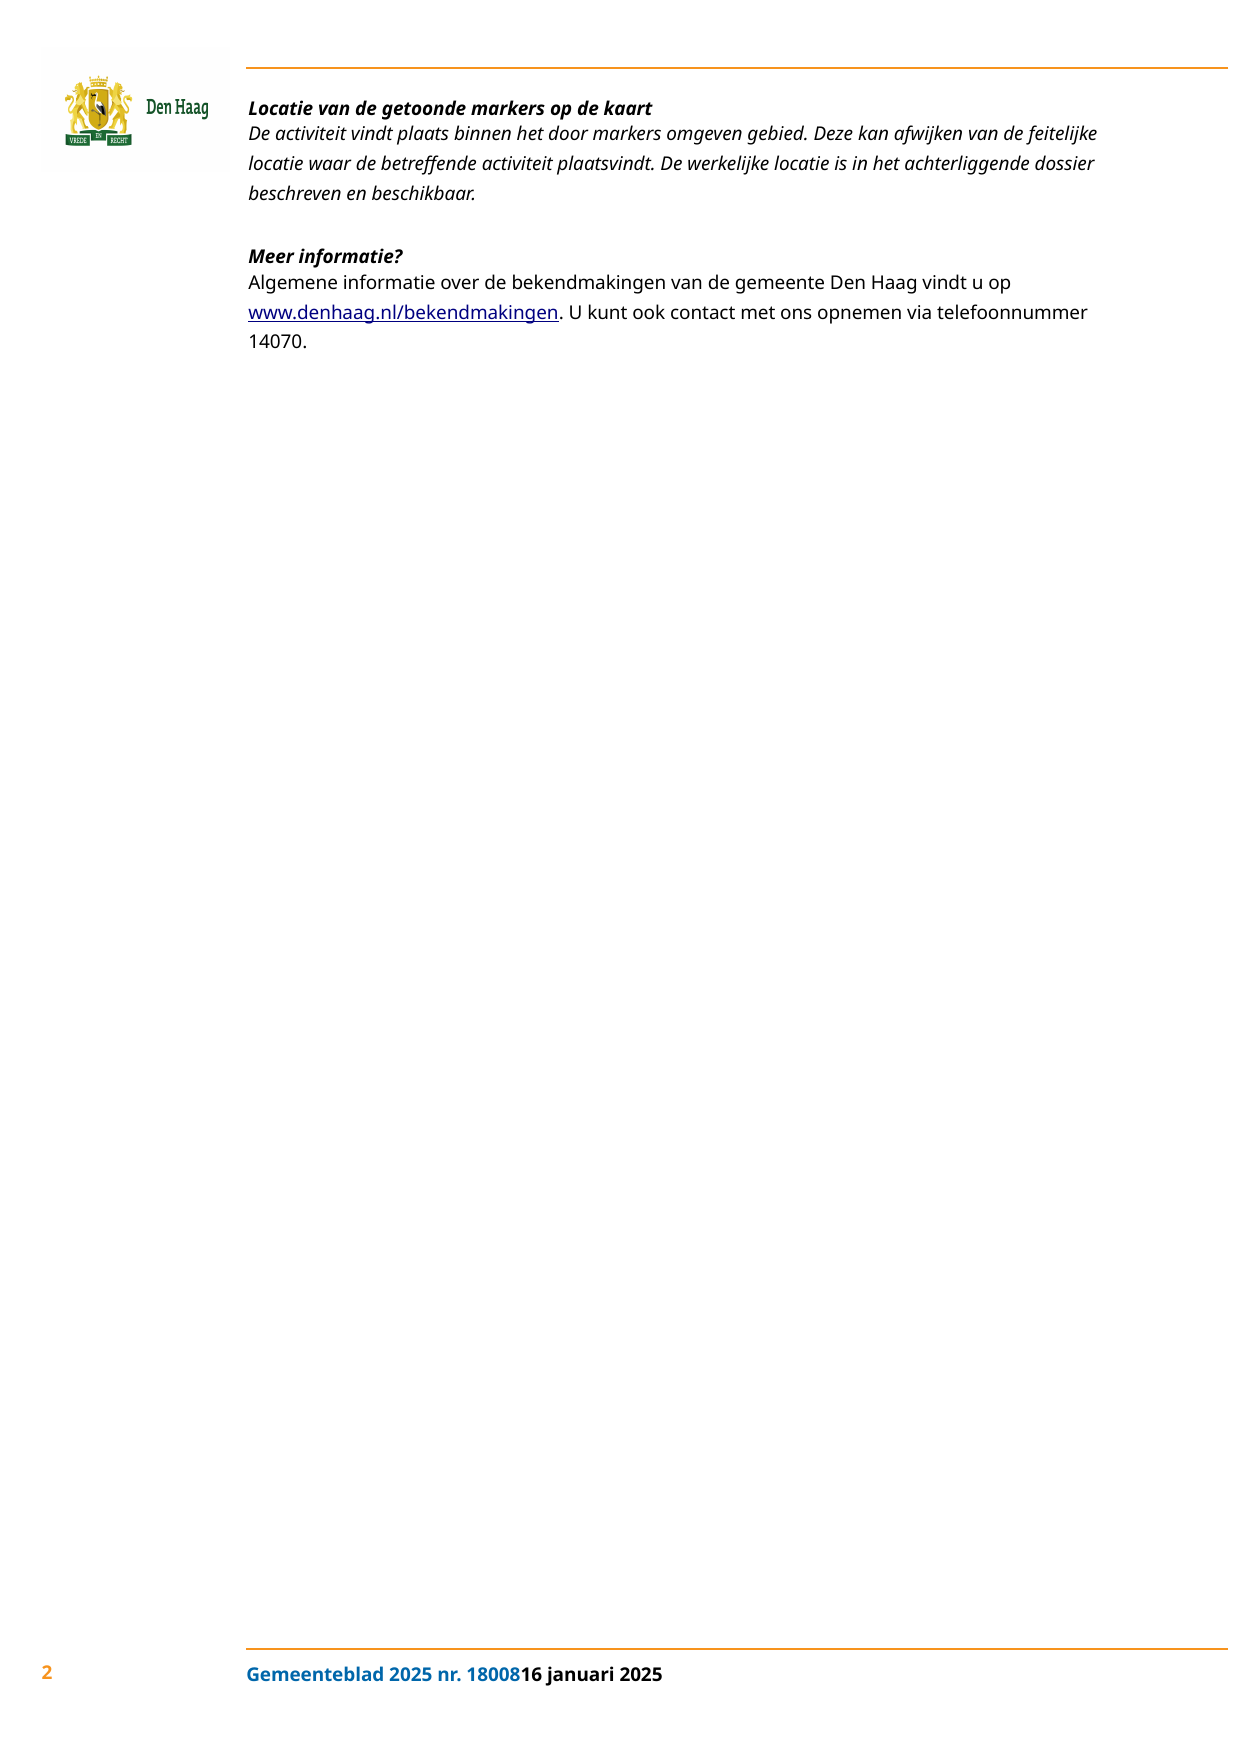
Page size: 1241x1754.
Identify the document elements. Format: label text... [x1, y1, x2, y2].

text Meer informatie? [248, 244, 1152, 269]
text De activiteit vindt plaats binnen het door markers omgeven gebied. Deze kan afwijken van de feitelijke locatie waar de betreffende activiteit plaatsvindt. De werkelijke locatie is in het achterliggende dossier beschreven en beschikbaar. [248, 121, 1152, 205]
text Locatie van de getoonde markers op de kaart [248, 95, 1152, 121]
text Algemene informatie over de bekendmakingen van de gemeente Den Haag vindt u op www.denhaag.nl/bekendmakingen. U kunt ook contact met ons opnemen via telefoonnummer 14070. [248, 269, 1152, 354]
picture [41, 47, 231, 172]
